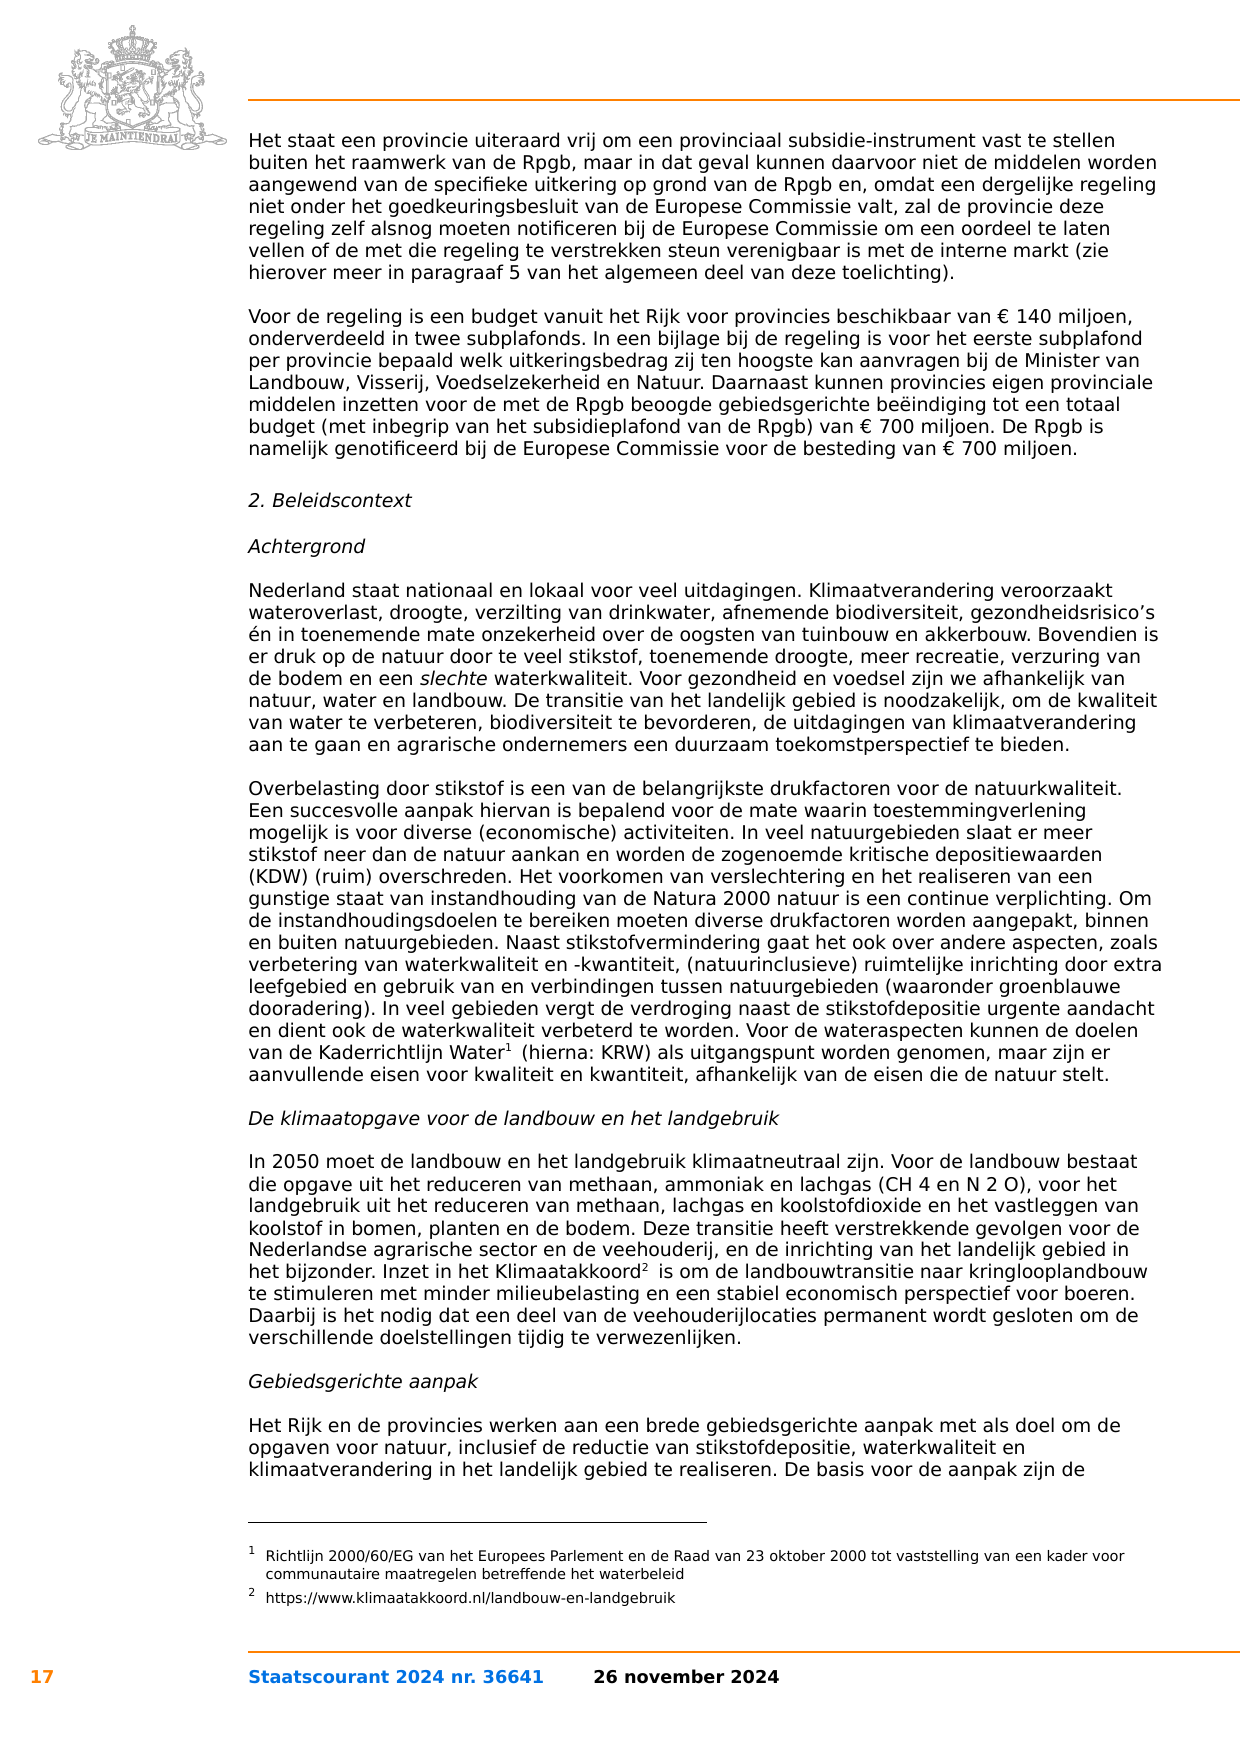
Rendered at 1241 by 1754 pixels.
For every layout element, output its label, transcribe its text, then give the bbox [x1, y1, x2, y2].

subtitle 2. Beleidscontext [248, 489, 1163, 511]
text Nederland staat nationaal en lokaal voor veel uitdagingen. Klimaatverandering veroorzaakt wateroverlast, droogte, verzilting van drinkwater, afnemende biodiversiteit, gezondheidsrisico’s én in toenemende mate onzekerheid over de oogsten van tuinbouw en akkerbouw. Bovendien is er druk op de natuur door te veel stikstof, toenemende droogte, meer recreatie, verzuring van de bodem en een slechte waterkwaliteit. Voor gezondheid en voedsel zijn we afhankelijk van natuur, water en landbouw. De transitie van het landelijk gebied is noodzakelijk, om de kwaliteit van water te verbeteren, biodiversiteit te bevorderen, de uitdagingen van klimaatverandering aan te gaan en agrarische ondernemers een duurzaam toekomstperspectief te bieden. [248, 580, 1163, 756]
subtitle De klimaatopgave voor de landbouw en het landgebruik [248, 1108, 1163, 1129]
subtitle Achtergrond [248, 536, 1163, 558]
text Richtlijn 2000/60/EG van het Europees Parlement en de Raad van 23 oktober 2000 tot vaststelling van een kader voor communautaire maatregelen betreffende het waterbeleid [248, 1544, 1163, 1583]
text Het Rijk en de provincies werken aan een brede gebiedsgerichte aanpak met als doel om de opgaven voor natuur, inclusief de reductie van stikstofdepositie, waterkwaliteit en klimaatverandering in het landelijk gebied te realiseren. De basis voor de aanpak zijn de [248, 1415, 1163, 1481]
text Overbelasting door stikstof is een van de belangrijkste drukfactoren voor de natuurkwaliteit. Een succesvolle aanpak hiervan is bepalend voor de mate waarin toestemmingverlening mogelijk is voor diverse (economische) activiteiten. In veel natuurgebieden slaat er meer stikstof neer dan de natuur aankan en worden de zogenoemde kritische depositiewaarden (KDW) (ruim) overschreden. Het voorkomen van verslechtering en het realiseren van een gunstige staat van instandhouding van de Natura 2000 natuur is een continue verplichting. Om de instandhoudingsdoelen te bereiken moeten diverse drukfactoren worden aangepakt, binnen en buiten natuurgebieden. Naast stikstofvermindering gaat het ook over andere aspecten, zoals verbetering van waterkwaliteit en -kwantiteit, (natuurinclusieve) ruimtelijke inrichting door extra leefgebied en gebruik van en verbindingen tussen natuurgebieden (waaronder groenblauwe dooradering). In veel gebieden vergt de verdroging naast de stikstofdepositie urgente aandacht en dient ook de waterkwaliteit verbeterd te worden. Voor de wateraspecten kunnen de doelen van de Kaderrichtlijn Water (hierna: KRW) als uitgangspunt worden genomen, maar zijn er aanvullende eisen voor kwaliteit en kwantiteit, afhankelijk van de eisen die de natuur stelt. [248, 778, 1163, 1086]
picture [38, 25, 227, 150]
text Voor de regeling is een budget vanuit het Rijk voor provincies beschikbaar van € 140 miljoen, onderverdeeld in twee subplafonds. In een bijlage bij de regeling is voor het eerste subplafond per provincie bepaald welk uitkeringsbedrag zij ten hoogste kan aanvragen bij de Minister van Landbouw, Visserij, Voedselzekerheid en Natuur. Daarnaast kunnen provincies eigen provinciale middelen inzetten voor de met de Rpgb beoogde gebiedsgerichte beëindiging tot een totaal budget (met inbegrip van het subsidieplafond van de Rpgb) van € 700 miljoen. De Rpgb is namelijk genotificeerd bij de Europese Commissie voor de besteding van € 700 miljoen. [248, 306, 1163, 459]
subtitle Gebiedsgerichte aanpak [248, 1371, 1163, 1393]
text https://www.klimaatakkoord.nl/landbouw-en-landgebruik [248, 1586, 1163, 1608]
text In 2050 moet de landbouw en het landgebruik klimaatneutraal zijn. Voor de landbouw bestaat die opgave uit het reduceren van methaan, ammoniak en lachgas (CH 4 en N 2 O), voor het landgebruik uit het reduceren van methaan, lachgas en koolstofdioxide en het vastleggen van koolstof in bomen, planten en de bodem. Deze transitie heeft verstrekkende gevolgen voor de Nederlandse agrarische sector en de veehouderij, en de inrichting van het landelijk gebied in het bijzonder. Inzet in het Klimaatakkoord is om de landbouwtransitie naar kringlooplandbouw te stimuleren met minder milieubelasting en een stabiel economisch perspectief voor boeren. Daarbij is het nodig dat een deel van de veehouderijlocaties permanent wordt gesloten om de verschillende doelstellingen tijdig te verwezenlijken. [248, 1151, 1163, 1349]
text Het staat een provincie uiteraard vrij om een provinciaal subsidie-instrument vast te stellen buiten het raamwerk van de Rpgb, maar in dat geval kunnen daarvoor niet de middelen worden aangewend van de specifieke uitkering op grond van de Rpgb en, omdat een dergelijke regeling niet onder het goedkeuringsbesluit van de Europese Commissie valt, zal de provincie deze regeling zelf alsnog moeten notificeren bij de Europese Commissie om een oordeel te laten vellen of de met die regeling te verstrekken steun verenigbaar is met de interne markt (zie hierover meer in paragraaf 5 van het algemeen deel van deze toelichting). [248, 130, 1163, 284]
